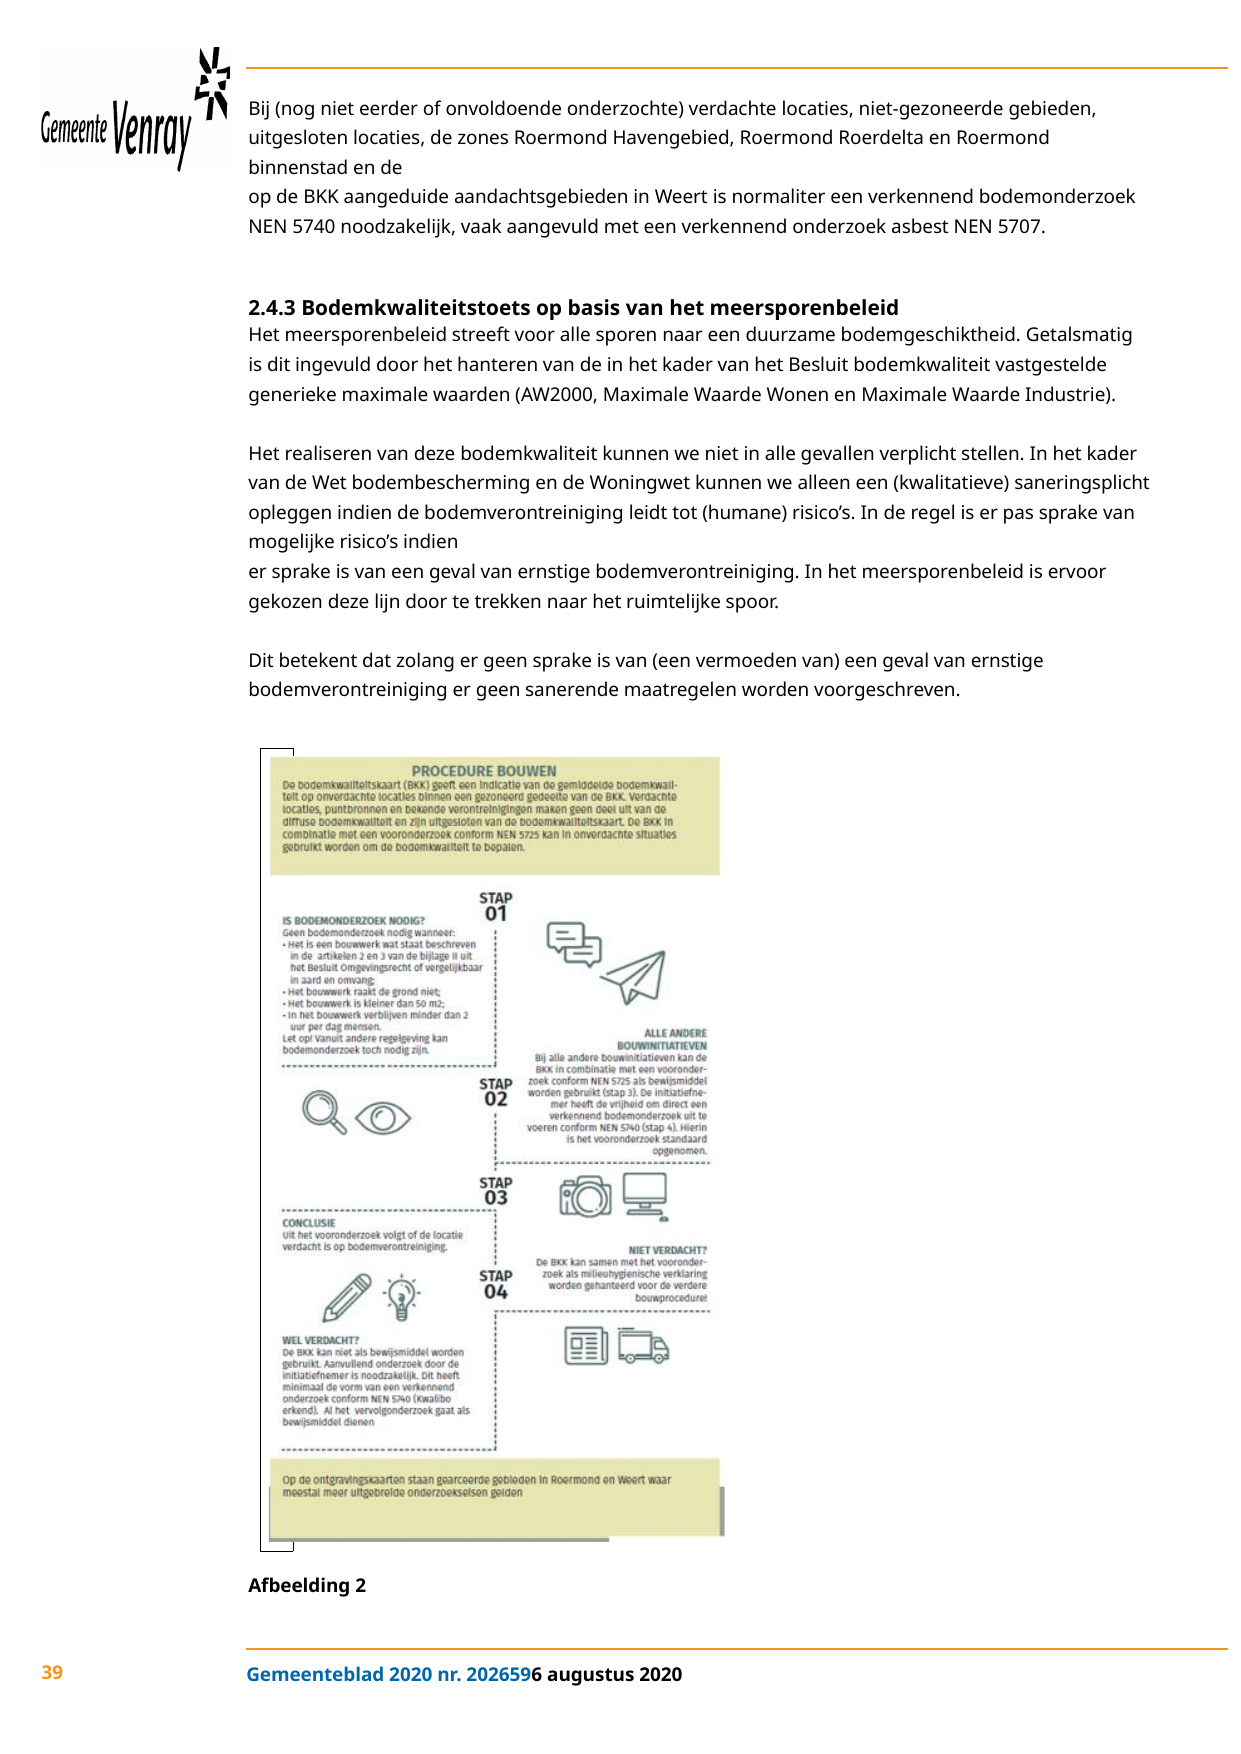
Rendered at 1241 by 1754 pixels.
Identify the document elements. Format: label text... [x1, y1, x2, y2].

text 2.4.3 Bodemkwaliteitstoets op basis van het meersporenbeleid [248, 293, 1152, 322]
text Het realiseren van deze bodemkwaliteit kunnen we niet in alle gevallen verplicht stellen. In het kader van de Wet bodembescherming en de Woningwet kunnen we alleen een (kwalitatieve) saneringsplicht opleggen indien de bodemverontreiniging leidt tot (humane) risico’s. In de regel is er pas sprake van mogelijke risico’s indien [248, 440, 1152, 554]
text er sprake is van een geval van ernstige bodemverontreiniging. In het meersporenbeleid is ervoor gekozen deze lijn door te trekken naar het ruimtelijke spoor. [248, 558, 1152, 613]
picture [268, 756, 726, 1542]
picture [41, 47, 231, 172]
text Bij (nog niet eerder of onvoldoende onderzochte) verdachte locaties, niet-gezoneerde gebieden, uitgesloten locaties, de zones Roermond Havengebied, Roermond Roerdelta en Roermond binnenstad en de [248, 95, 1152, 180]
text Dit betekent dat zolang er geen sprake is van (een vermoeden van) een geval van ernstige bodemverontreiniging er geen sanerende maatregelen worden voorgeschreven. [248, 647, 1152, 702]
text Het meersporenbeleid streeft voor alle sporen naar een duurzame bodemgeschiktheid. Getalsmatig is dit ingevuld door het hanteren van de in het kader van het Besluit bodemkwaliteit vastgestelde generieke maximale waarden (AW2000, Maximale Waarde Wonen en Maximale Waarde Industrie). [248, 322, 1152, 406]
text op de BKK aangeduide aandachtsgebieden in Weert is normaliter een verkennend bodemonderzoek NEN 5740 noodzakelijk, vaak aangevuld met een verkennend onderzoek asbest NEN 5707. [248, 183, 1152, 239]
text Afbeelding 2 [248, 1572, 1152, 1598]
